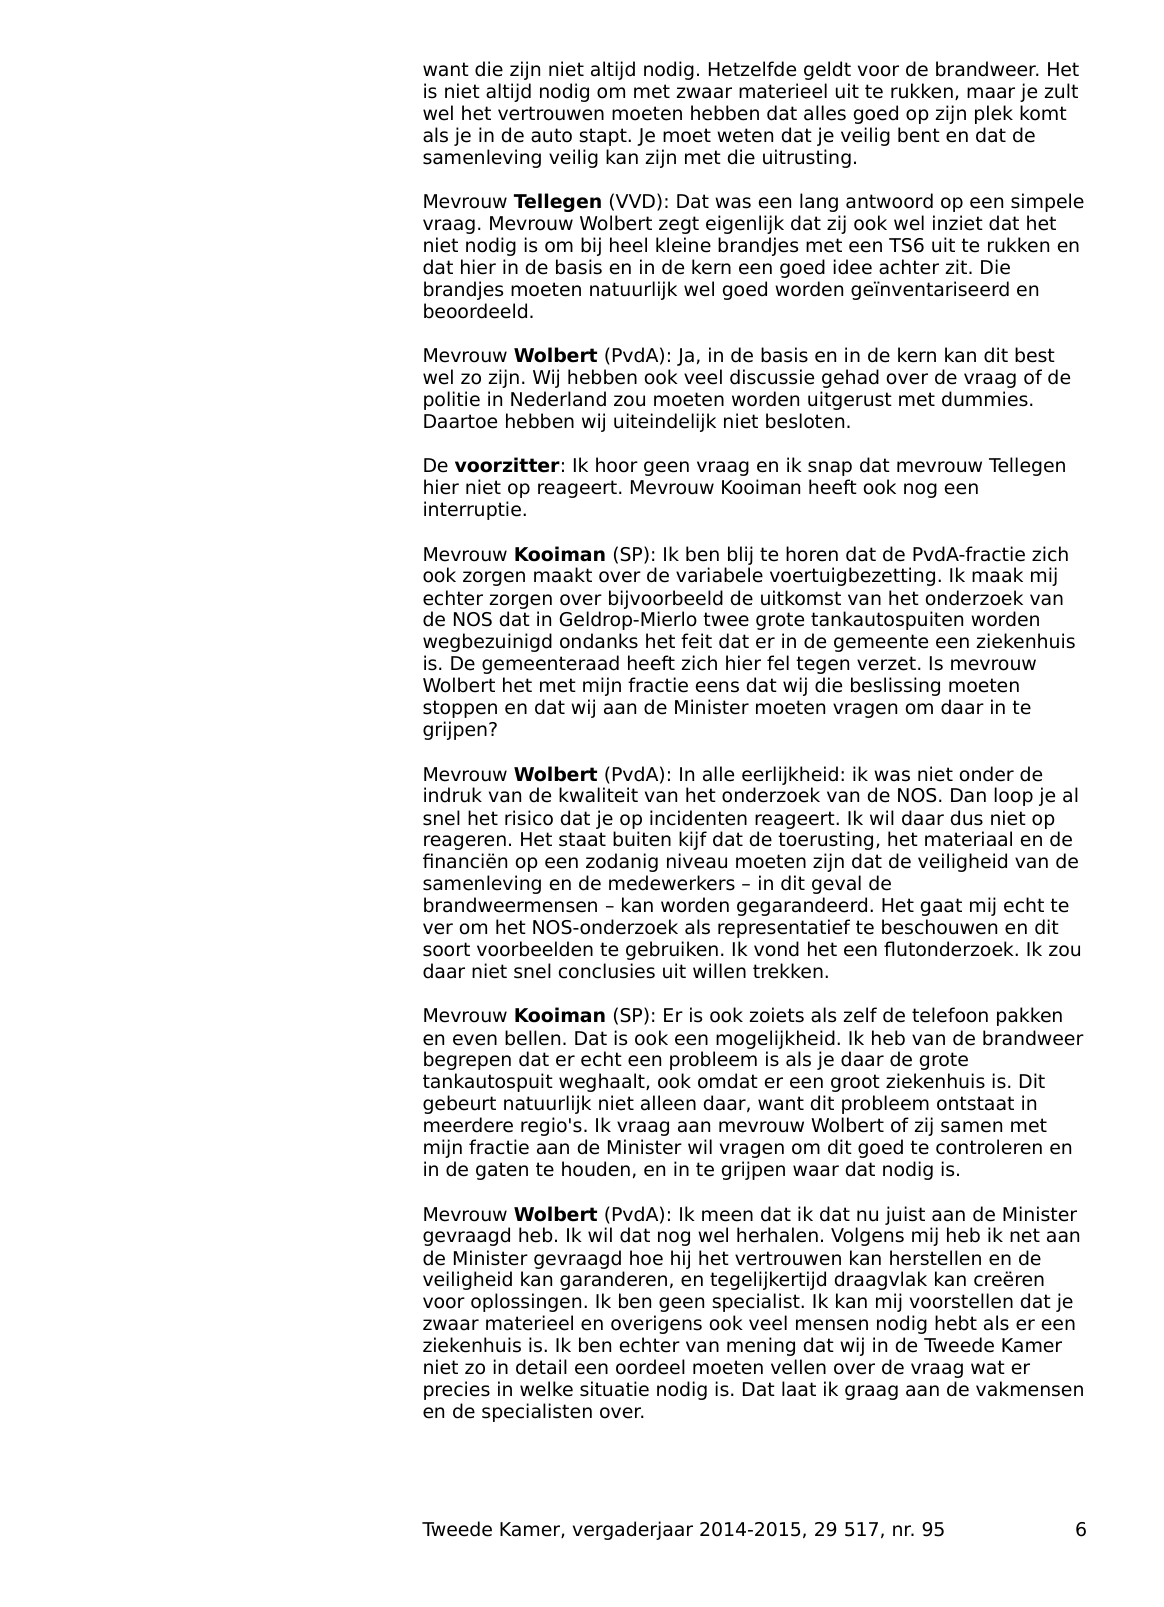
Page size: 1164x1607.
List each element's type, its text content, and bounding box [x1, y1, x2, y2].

text Mevrouw Kooiman (SP): Ik ben blij te horen dat de PvdA-fractie zich ook zorgen maakt over de variabele voertuigbezetting. Ik maak mij echter zorgen over bijvoorbeeld de uitkomst van het onderzoek van de NOS dat in Geldrop-Mierlo twee grote tankautospuiten worden wegbezuinigd ondanks het feit dat er in de gemeente een ziekenhuis is. De gemeenteraad heeft zich hier fel tegen verzet. Is mevrouw Wolbert het met mijn fractie eens dat wij die beslissing moeten stoppen en dat wij aan de Minister moeten vragen om daar in te grijpen? [422, 543, 1087, 741]
text De voorzitter: Ik hoor geen vraag en ik snap dat mevrouw Tellegen hier niet op reageert. Mevrouw Kooiman heeft ook nog een interruptie. [422, 455, 1087, 521]
text Mevrouw Kooiman (SP): Er is ook zoiets als zelf de telefoon pakken en even bellen. Dat is ook een mogelijkheid. Ik heb van de brandweer begrepen dat er echt een probleem is als je daar de grote tankautospuit weghaalt, ook omdat er een groot ziekenhuis is. Dit gebeurt natuurlijk niet alleen daar, want dit probleem ontstaat in meerdere regio's. Ik vraag aan mevrouw Wolbert of zij samen met mijn fractie aan de Minister wil vragen om dit goed te controleren en in de gaten te houden, en in te grijpen waar dat nodig is. [422, 1005, 1087, 1181]
text Mevrouw Wolbert (PvdA): In alle eerlijkheid: ik was niet onder de indruk van de kwaliteit van het onderzoek van de NOS. Dan loop je al snel het risico dat je op incidenten reageert. Ik wil daar dus niet op reageren. Het staat buiten kijf dat de toerusting, het materiaal en de financiën op een zodanig niveau moeten zijn dat de veiligheid van de samenleving en de medewerkers – in dit geval de brandweermensen – kan worden gegarandeerd. Het gaat mij echt te ver om het NOS-onderzoek als representatief te beschouwen en dit soort voorbeelden te gebruiken. Ik vond het een flutonderzoek. Ik zou daar niet snel conclusies uit willen trekken. [422, 763, 1087, 983]
text want die zijn niet altijd nodig. Hetzelfde geldt voor de brandweer. Het is niet altijd nodig om met zwaar materieel uit te rukken, maar je zult wel het vertrouwen moeten hebben dat alles goed op zijn plek komt als je in de auto stapt. Je moet weten dat je veilig bent en dat de samenleving veilig kan zijn met die uitrusting. [422, 59, 1087, 169]
text Mevrouw Wolbert (PvdA): Ik meen dat ik dat nu juist aan de Minister gevraagd heb. Ik wil dat nog wel herhalen. Volgens mij heb ik net aan de Minister gevraagd hoe hij het vertrouwen kan herstellen en de veiligheid kan garanderen, en tegelijkertijd draagvlak kan creëren voor oplossingen. Ik ben geen specialist. Ik kan mij voorstellen dat je zwaar materieel en overigens ook veel mensen nodig hebt als er een ziekenhuis is. Ik ben echter van mening dat wij in de Tweede Kamer niet zo in detail een oordeel moeten vellen over de vraag wat er precies in welke situatie nodig is. Dat laat ik graag aan de vakmensen en de specialisten over. [422, 1203, 1087, 1423]
text Mevrouw Wolbert (PvdA): Ja, in de basis en in de kern kan dit best wel zo zijn. Wij hebben ook veel discussie gehad over de vraag of de politie in Nederland zou moeten worden uitgerust met dummies. Daartoe hebben wij uiteindelijk niet besloten. [422, 345, 1087, 433]
text Mevrouw Tellegen (VVD): Dat was een lang antwoord op een simpele vraag. Mevrouw Wolbert zegt eigenlijk dat zij ook wel inziet dat het niet nodig is om bij heel kleine brandjes met een TS6 uit te rukken en dat hier in de basis en in de kern een goed idee achter zit. Die brandjes moeten natuurlijk wel goed worden geïnventariseerd en beoordeeld. [422, 191, 1087, 323]
